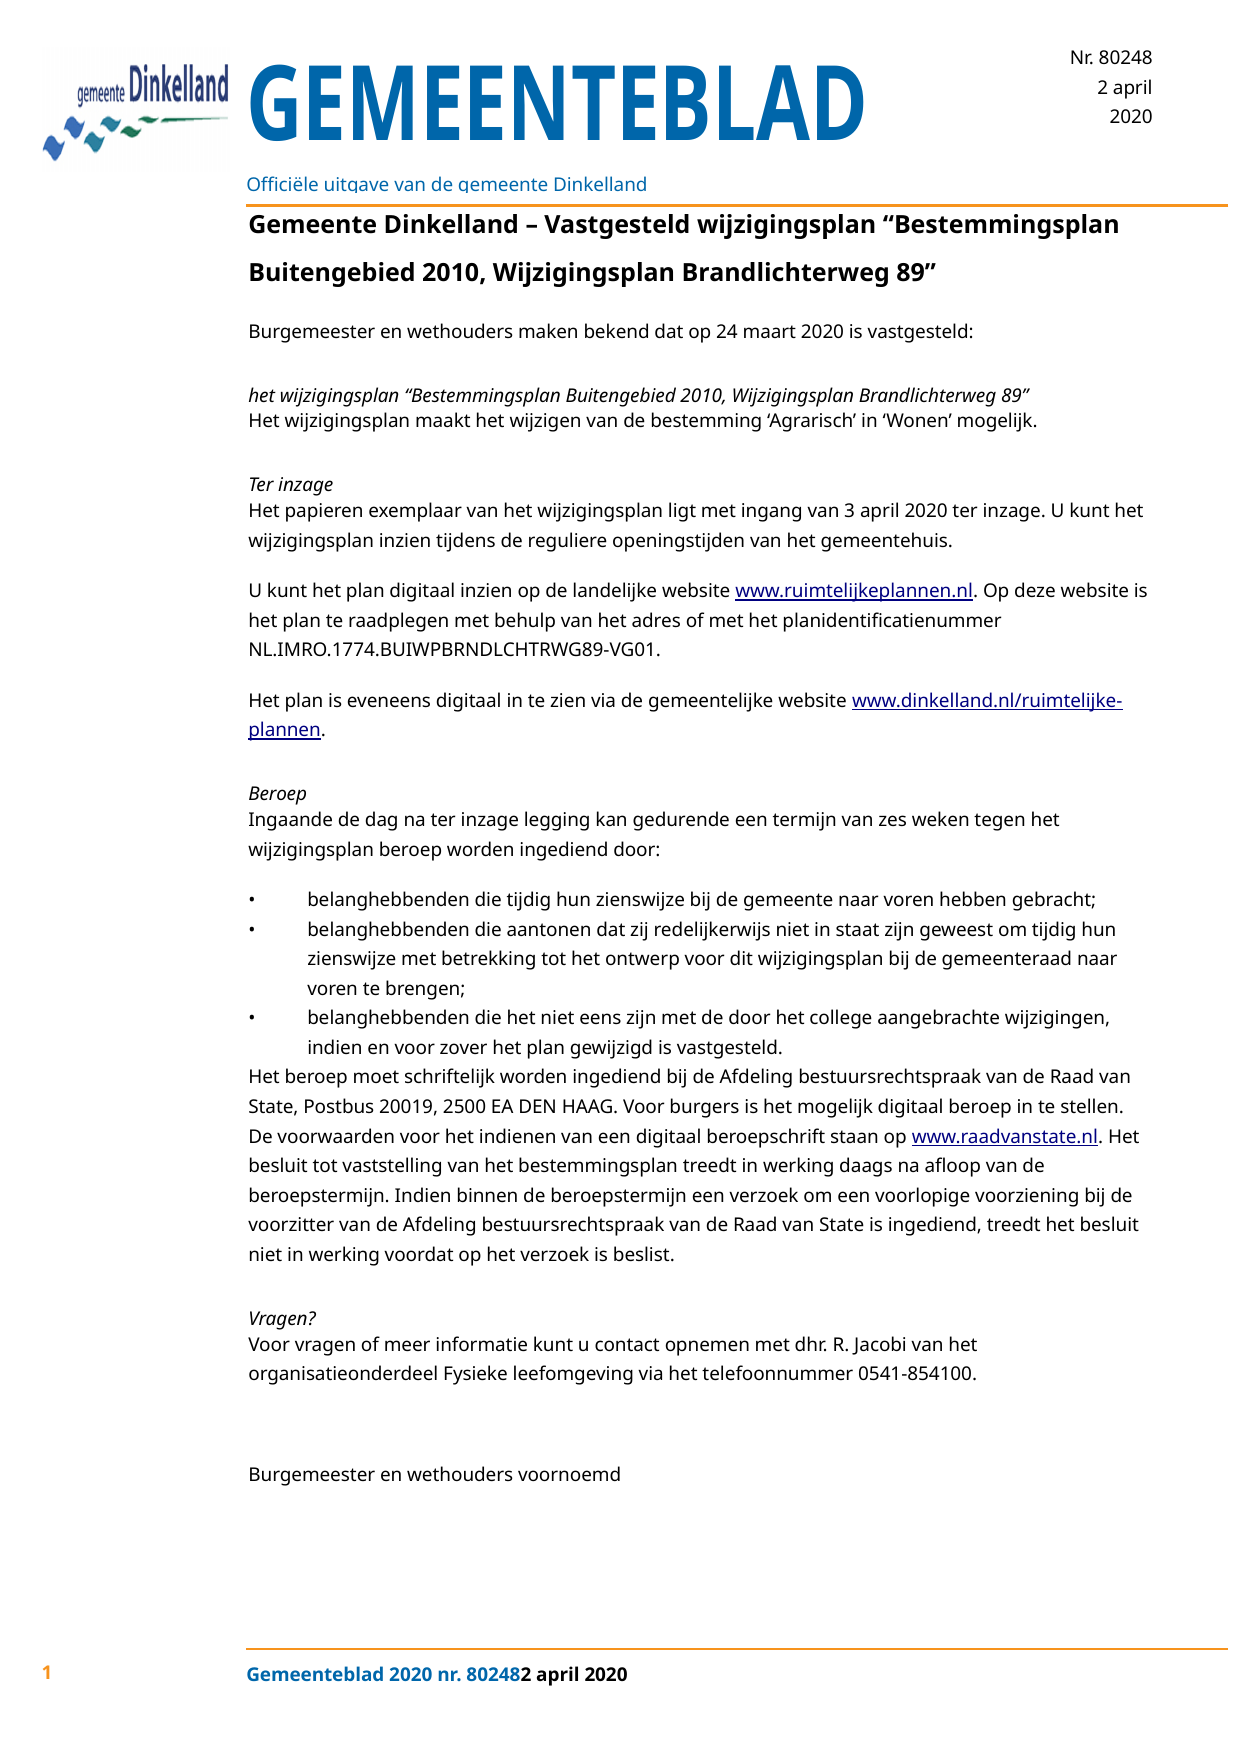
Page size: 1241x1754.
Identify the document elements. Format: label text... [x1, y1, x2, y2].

text Burgemeester en wethouders voornoemd [248, 1461, 1152, 1487]
text Het beroep moet schriftelijk worden ingediend bij de Afdeling bestuursrechtspraak van de Raad van State, Postbus 20019, 2500 EA DEN HAAG. Voor burgers is het mogelijk digitaal beroep in te stellen. De voorwaarden voor het indienen van een digitaal beroepschrift staan op www.raadvanstate.nl. Het besluit tot vaststelling van het bestemmingsplan treedt in werking daags na afloop van de beroepstermijn. Indien binnen de beroepstermijn een verzoek om een voorlopige voorziening bij de voorzitter van de Afdeling bestuursrechtspraak van de Raad van State is ingediend, treedt het besluit niet in werking voordat op het verzoek is beslist. [248, 1064, 1152, 1267]
text Voor vragen of meer informatie kunt u contact opnemen met dhr. R. Jacobi van het organisatieonderdeel Fysieke leefomgeving via het telefoonnummer 0541-854100. [248, 1331, 1152, 1386]
text Ingaande de dag na ter inzage legging kan gedurende een termijn van zes weken tegen het wijzigingsplan beroep worden ingediend door: [248, 806, 1152, 861]
list belanghebbenden die aantonen dat zij redelijkerwijs niet in staat zijn geweest om tijdig hun zienswijze met betrekking tot het ontwerp voor dit wijzigingsplan bij de gemeenteraad naar voren te brengen; [248, 916, 1152, 1001]
text Het wijzigingsplan maakt het wijzigen van de bestemming ‘Agrarisch’ in ‘Wonen’ mogelijk. [248, 408, 1152, 433]
text Gemeente Dinkelland – Vastgesteld wijzigingsplan “Bestemmingsplan Buitengebied 2010, Wijzigingsplan Brandlichterweg 89” [248, 207, 1152, 288]
text Het papieren exemplaar van het wijzigingsplan ligt met ingang van 3 april 2020 ter inzage. U kunt het wijzigingsplan inzien tijdens de reguliere openingstijden van het gemeentehuis. [248, 497, 1152, 553]
text Beroep [248, 780, 1152, 806]
picture [41, 47, 231, 172]
text Het plan is eveneens digitaal in te zien via de gemeentelijke website www.dinkelland.nl/ruimtelijke-plannen. [248, 687, 1152, 742]
list belanghebbenden die tijdig hun zienswijze bij de gemeente naar voren hebben gebracht; [248, 886, 1152, 912]
text Vragen? [248, 1305, 1152, 1331]
text Burgemeester en wethouders maken bekend dat op 24 maart 2020 is vastgesteld: [248, 318, 1152, 344]
list belanghebbenden die het niet eens zijn met de door het college aangebrachte wijzigingen, indien en voor zover het plan gewijzigd is vastgesteld. [248, 1004, 1152, 1060]
text het wijzigingsplan “Bestemmingsplan Buitengebied 2010, Wijzigingsplan Brandlichterweg 89” [248, 382, 1152, 408]
text Ter inzage [248, 472, 1152, 497]
text U kunt het plan digitaal inzien op de landelijke website www.ruimtelijkeplannen.nl. Op deze website is het plan te raadplegen met behulp van het adres of met het planidentificatienummer NL.IMRO.1774.BUIWPBRNDLCHTRWG89-VG01. [248, 577, 1152, 662]
